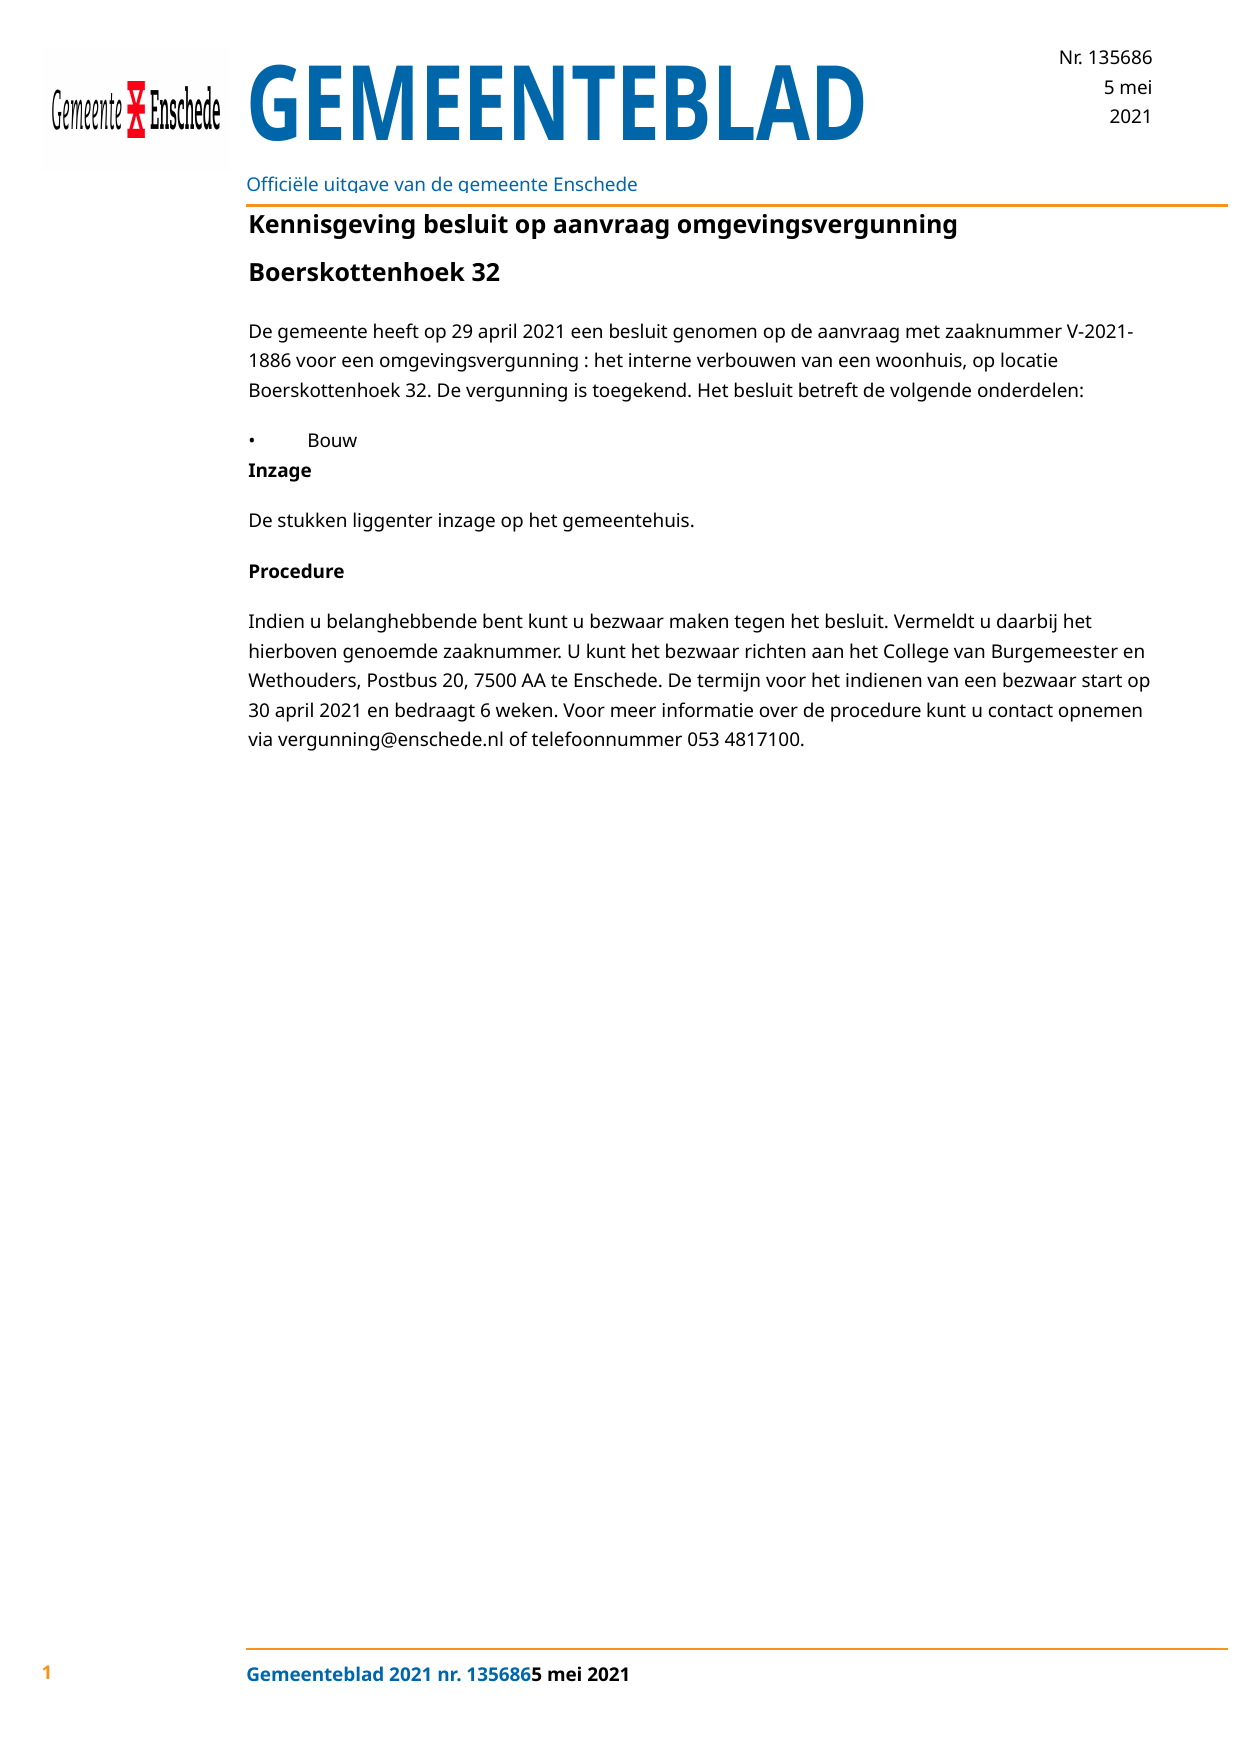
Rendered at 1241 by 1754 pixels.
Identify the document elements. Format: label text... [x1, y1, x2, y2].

text Inzage [248, 457, 1152, 483]
text Procedure [248, 558, 1152, 584]
list Bouw [248, 427, 1152, 453]
text Indien u belanghebbende bent kunt u bezwaar maken tegen het besluit. Vermeldt u daarbij het hierboven genoemde zaaknummer. U kunt het bezwaar richten aan het College van Burgemees­ter en Wethouders, Postbus 20, 7500 AA te Enschede. De termijn voor het indienen van een bezwaar start op 30 april 2021 en bedraagt 6 weken. Voor meer informatie over de procedure kunt u contact opnemen via vergunning@enschede.nl of telefoonnummer 053 4817100. [248, 608, 1152, 752]
picture [41, 47, 231, 172]
text De stukken liggenter inzage op het gemeentehuis. [248, 507, 1152, 533]
text De gemeente heeft op 29 april 2021 een besluit genomen op de aanvraag met zaaknummer V-2021-1886 voor een omgevingsvergunning : het interne verbouwen van een woonhuis, op locatie Boerskottenhoek 32. De vergunning is toegekend. Het besluit betreft de volgende onderdelen: [248, 318, 1152, 403]
text Kennisgeving besluit op aanvraag omgevingsvergunning Boerskottenhoek 32 [248, 207, 1152, 288]
